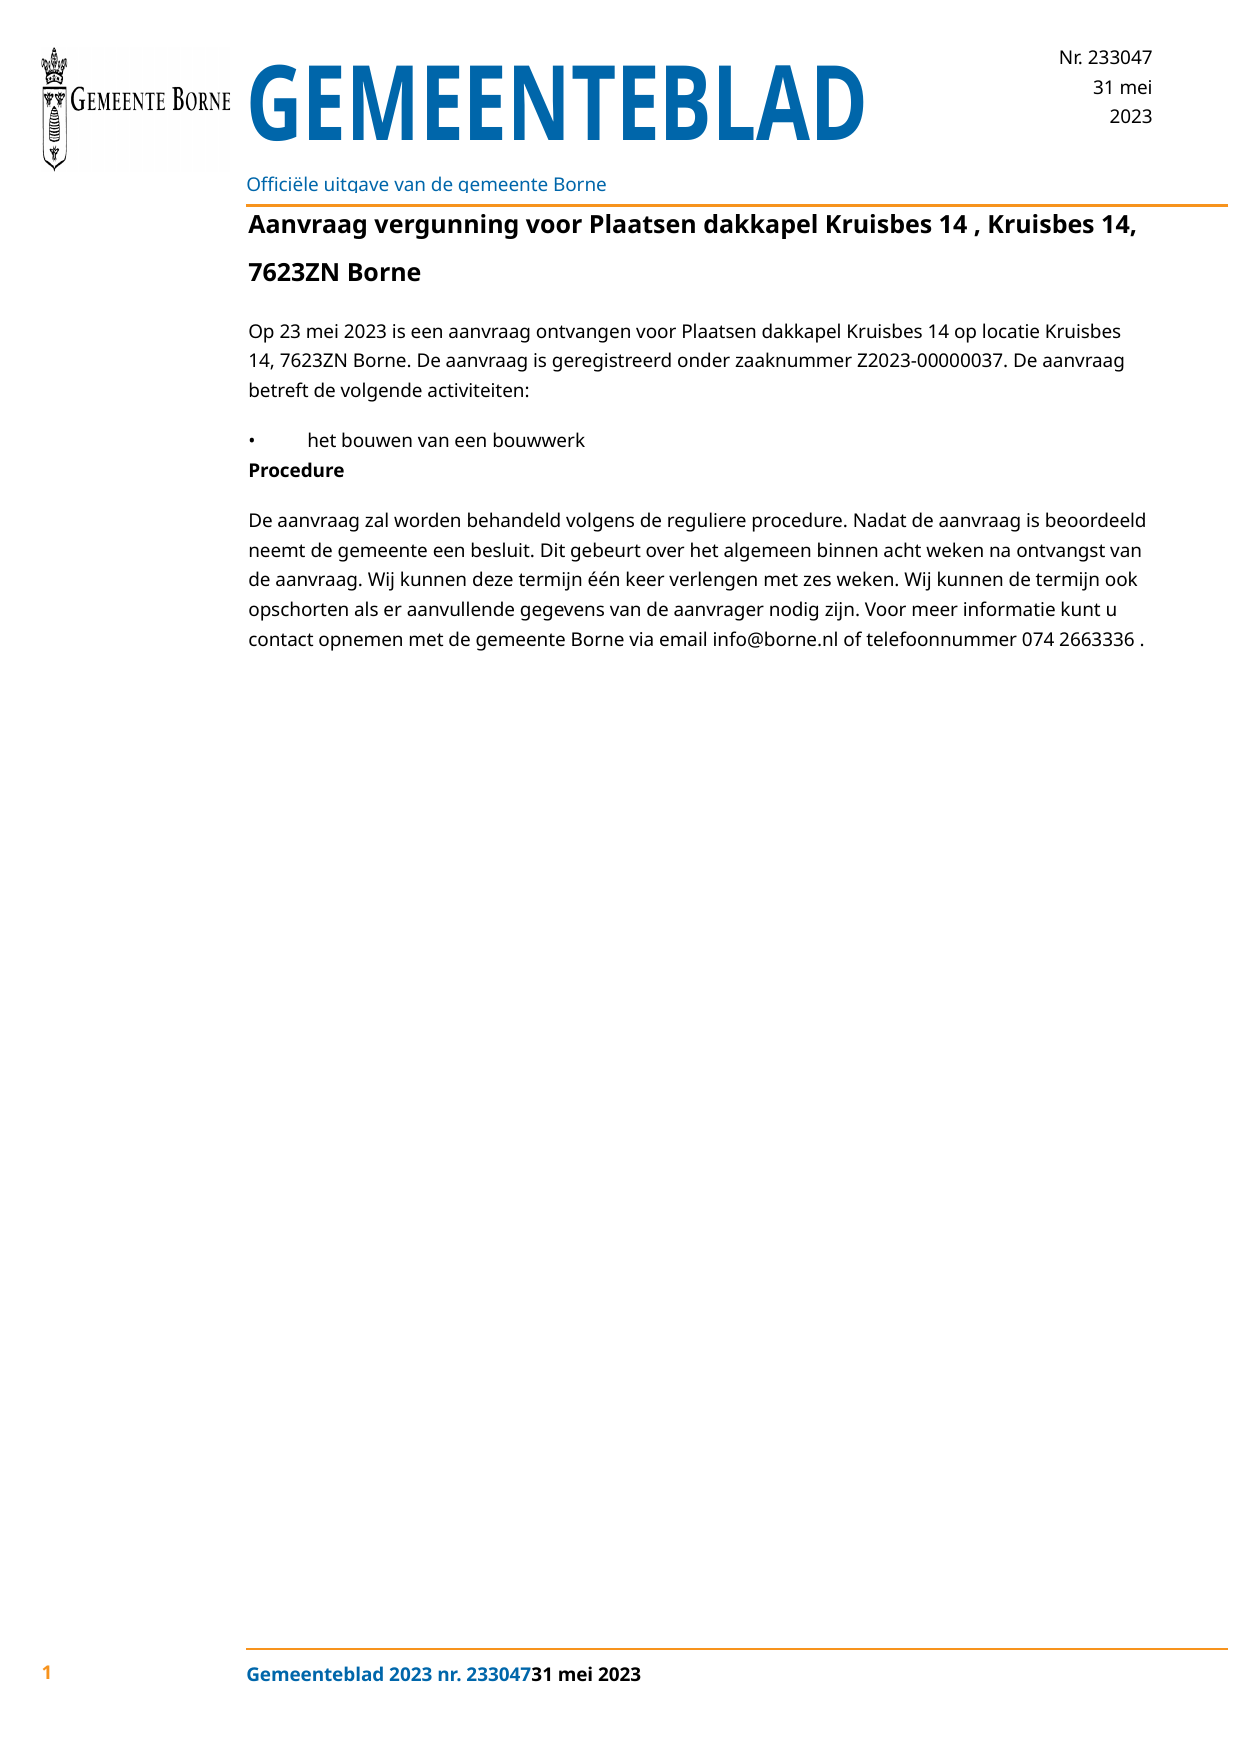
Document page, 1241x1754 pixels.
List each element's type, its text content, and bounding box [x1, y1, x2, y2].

text Procedure [248, 457, 1152, 483]
text Op 23 mei 2023 is een aanvraag ontvangen voor Plaatsen dakkapel Kruisbes 14 op locatie Kruisbes 14, 7623ZN Borne. De aanvraag is geregistreerd onder zaaknummer Z2023-00000037. De aanvraag betreft de volgende activiteiten: [248, 318, 1152, 403]
text De aanvraag zal worden behandeld volgens de reguliere procedure. Nadat de aanvraag is beoordeeld neemt de gemeente een besluit. Dit gebeurt over het algemeen binnen acht weken na ontvangst van de aanvraag. Wij kunnen deze termijn één keer verlengen met zes weken. Wij kunnen de termijn ook opschorten als er aanvullende gegevens van de aanvrager nodig zijn. Voor meer informatie kunt u contact opnemen met de gemeente Borne via email info@borne.nl of telefoonnummer 074 2663336 . [248, 507, 1152, 652]
picture [41, 47, 231, 172]
list het bouwen van een bouwwerk [248, 427, 1152, 453]
text Aanvraag vergunning voor Plaatsen dakkapel Kruisbes 14 , Kruisbes 14, 7623ZN Borne [248, 207, 1152, 288]
